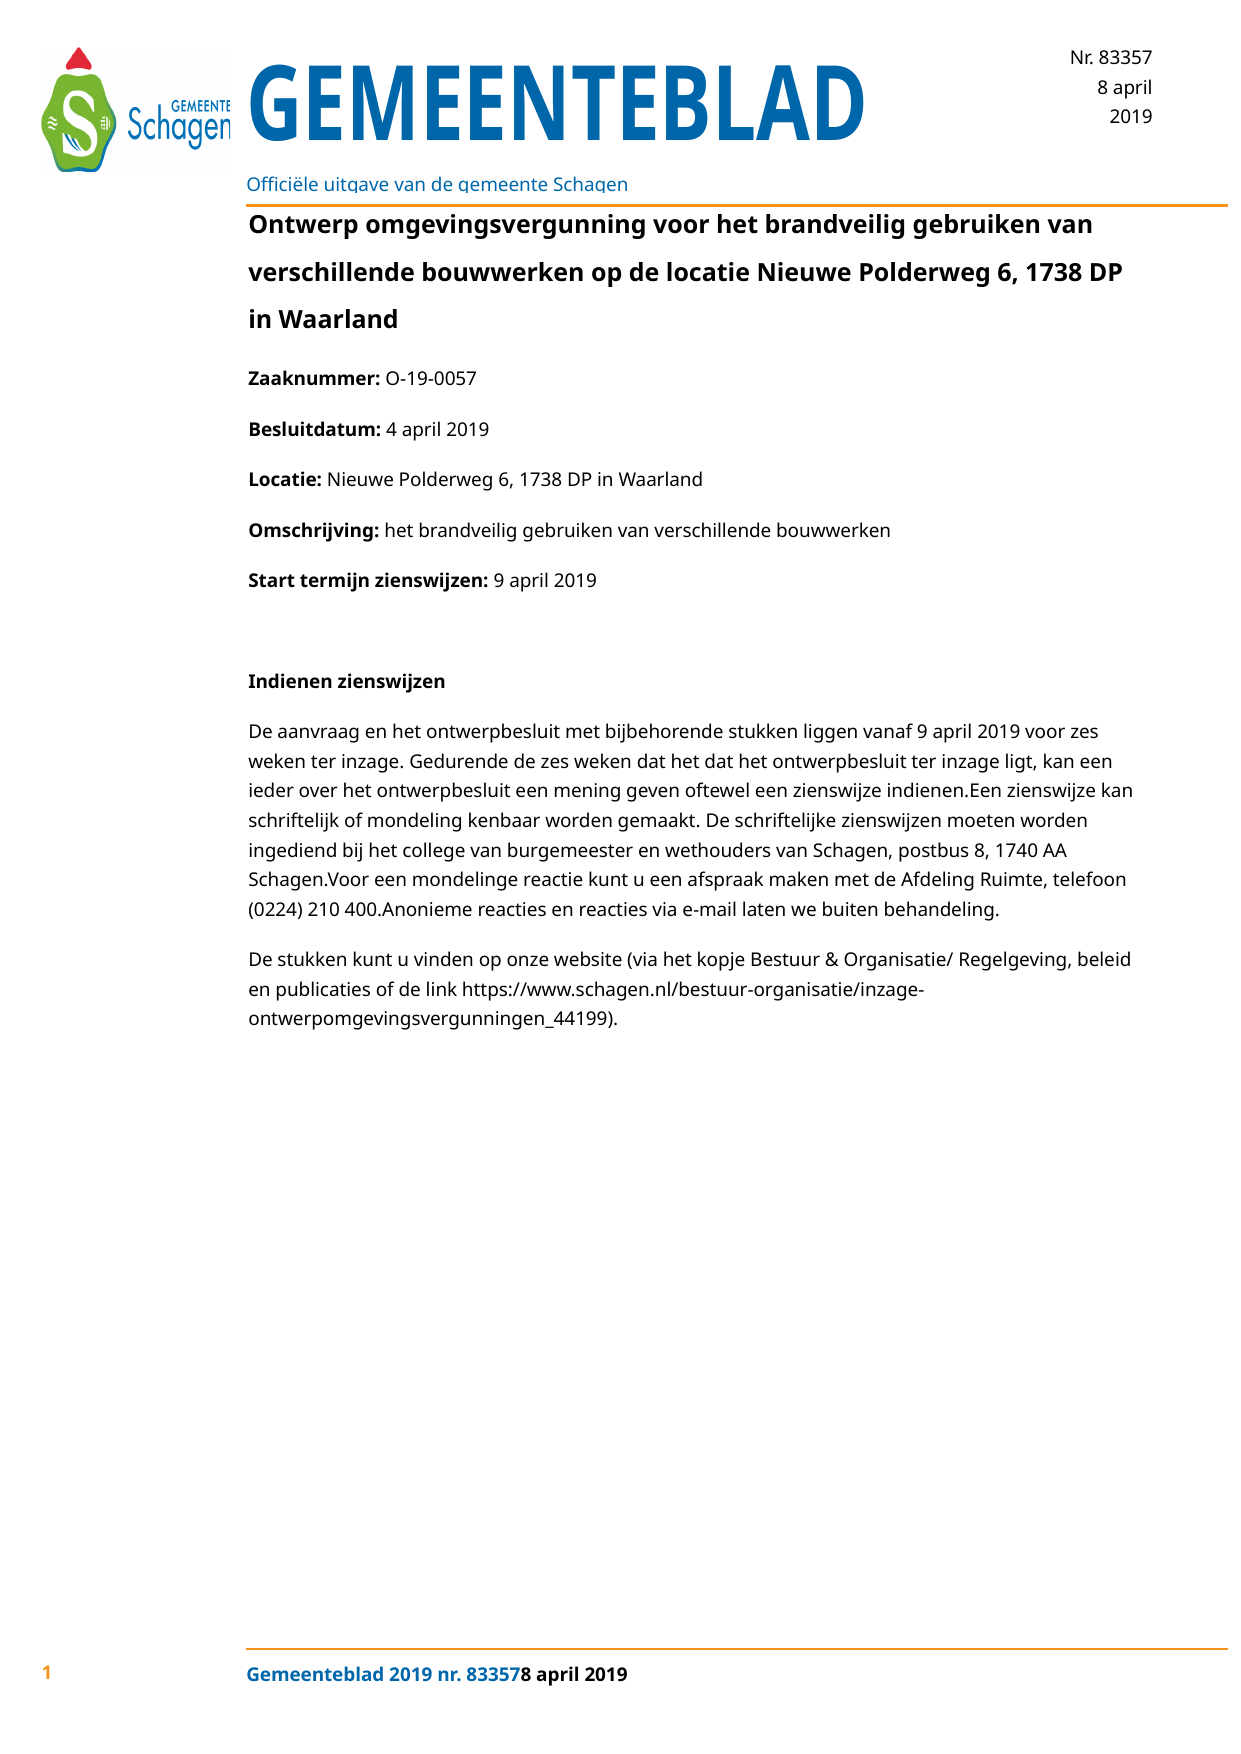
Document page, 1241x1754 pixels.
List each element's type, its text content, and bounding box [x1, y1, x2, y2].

text Omschrijving: het brandveilig gebruiken van verschillende bouwwerken [248, 517, 1152, 542]
picture [41, 47, 231, 172]
text Besluitdatum: 4 april 2019 [248, 416, 1152, 442]
text Ontwerp omgevingsvergunning voor het brandveilig gebruiken van verschillende bouwwerken op de locatie Nieuwe Polderweg 6, 1738 DP in Waarland [248, 207, 1152, 336]
text Locatie: Nieuwe Polderweg 6, 1738 DP in Waarland [248, 466, 1152, 492]
text De aanvraag en het ontwerpbesluit met bijbehorende stukken liggen vanaf 9 april 2019 voor zes weken ter inzage. Gedurende de zes weken dat het dat het ontwerpbesluit ter inzage ligt, kan een ieder over het ontwerpbesluit een mening geven oftewel een zienswijze indienen.Een zienswijze kan schriftelijk of mondeling kenbaar worden gemaakt. De schriftelijke zienswijzen moeten worden ingediend bij het college van burgemeester en wethouders van Schagen, postbus 8, 1740 AA Schagen.Voor een mondelinge reactie kunt u een afspraak maken met de Afdeling Ruimte, telefoon (0224) 210 400.Anonieme reacties en reacties via e-mail laten we buiten behandeling. [248, 718, 1152, 922]
text Indienen zienswijzen [248, 668, 1152, 694]
text Zaaknummer: O-19-0057 [248, 366, 1152, 391]
text Start termijn zienswijzen: 9 april 2019 [248, 567, 1152, 593]
text De stukken kunt u vinden op onze website (via het kopje Bestuur & Organisatie/ Regelgeving, beleid en publicaties of de link https://www.schagen.nl/bestuur-organisatie/inzage-ontwerpomgevingsvergunningen_44199). [248, 946, 1152, 1031]
